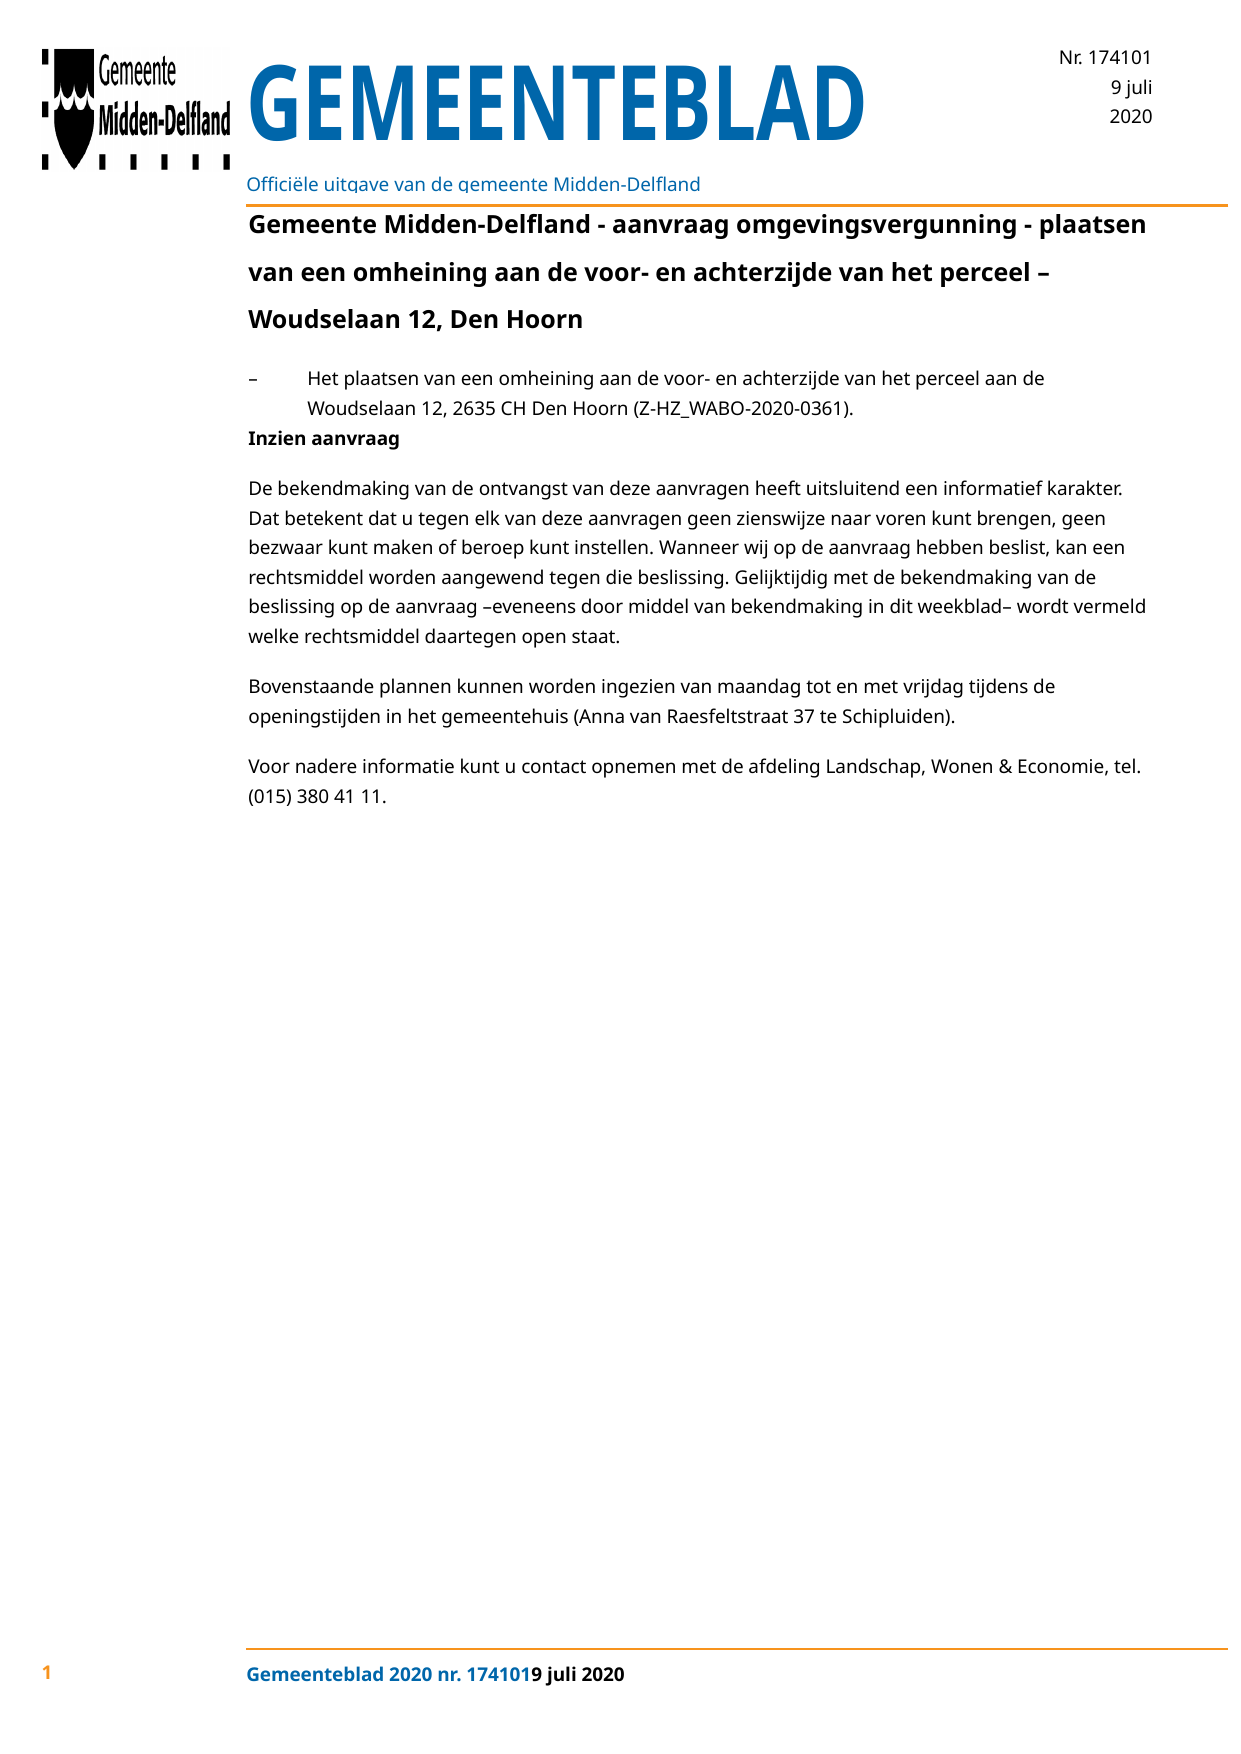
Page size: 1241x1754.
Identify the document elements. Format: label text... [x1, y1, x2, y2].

text Inzien aanvraag [248, 425, 1152, 450]
text De bekendmaking van de ontvangst van deze aanvragen heeft uitsluitend een informatief karakter. Dat betekent dat u tegen elk van deze aanvragen geen zienswijze naar voren kunt brengen, geen bezwaar kunt maken of beroep kunt instellen. Wanneer wij op de aanvraag hebben beslist, kan een rechtsmiddel worden aangewend tegen die beslissing. Gelijktijdig met de bekendmaking van de beslissing op de aanvraag –eveneens door middel van bekendmaking in dit weekblad– wordt vermeld welke rechtsmiddel daartegen open staat. [248, 475, 1152, 649]
list Het plaatsen van een omheining aan de voor- en achterzijde van het perceel aan de Woudselaan 12, 2635 CH Den Hoorn (Z-HZ_WABO-2020-0361). [248, 366, 1152, 421]
text Gemeente Midden-Delfland - aanvraag omgevingsvergunning - plaatsen van een omheining aan de voor- en achterzijde van het perceel – Woudselaan 12, Den Hoorn [248, 207, 1152, 336]
picture [41, 47, 231, 172]
text Voor nadere informatie kunt u contact opnemen met de afdeling Landschap, Wonen & Economie, tel. (015) 380 41 11. [248, 753, 1152, 809]
text Bovenstaande plannen kunnen worden ingezien van maandag tot en met vrijdag tijdens de openingstijden in het gemeentehuis (Anna van Raesfeltstraat 37 te Schipluiden). [248, 673, 1152, 729]
